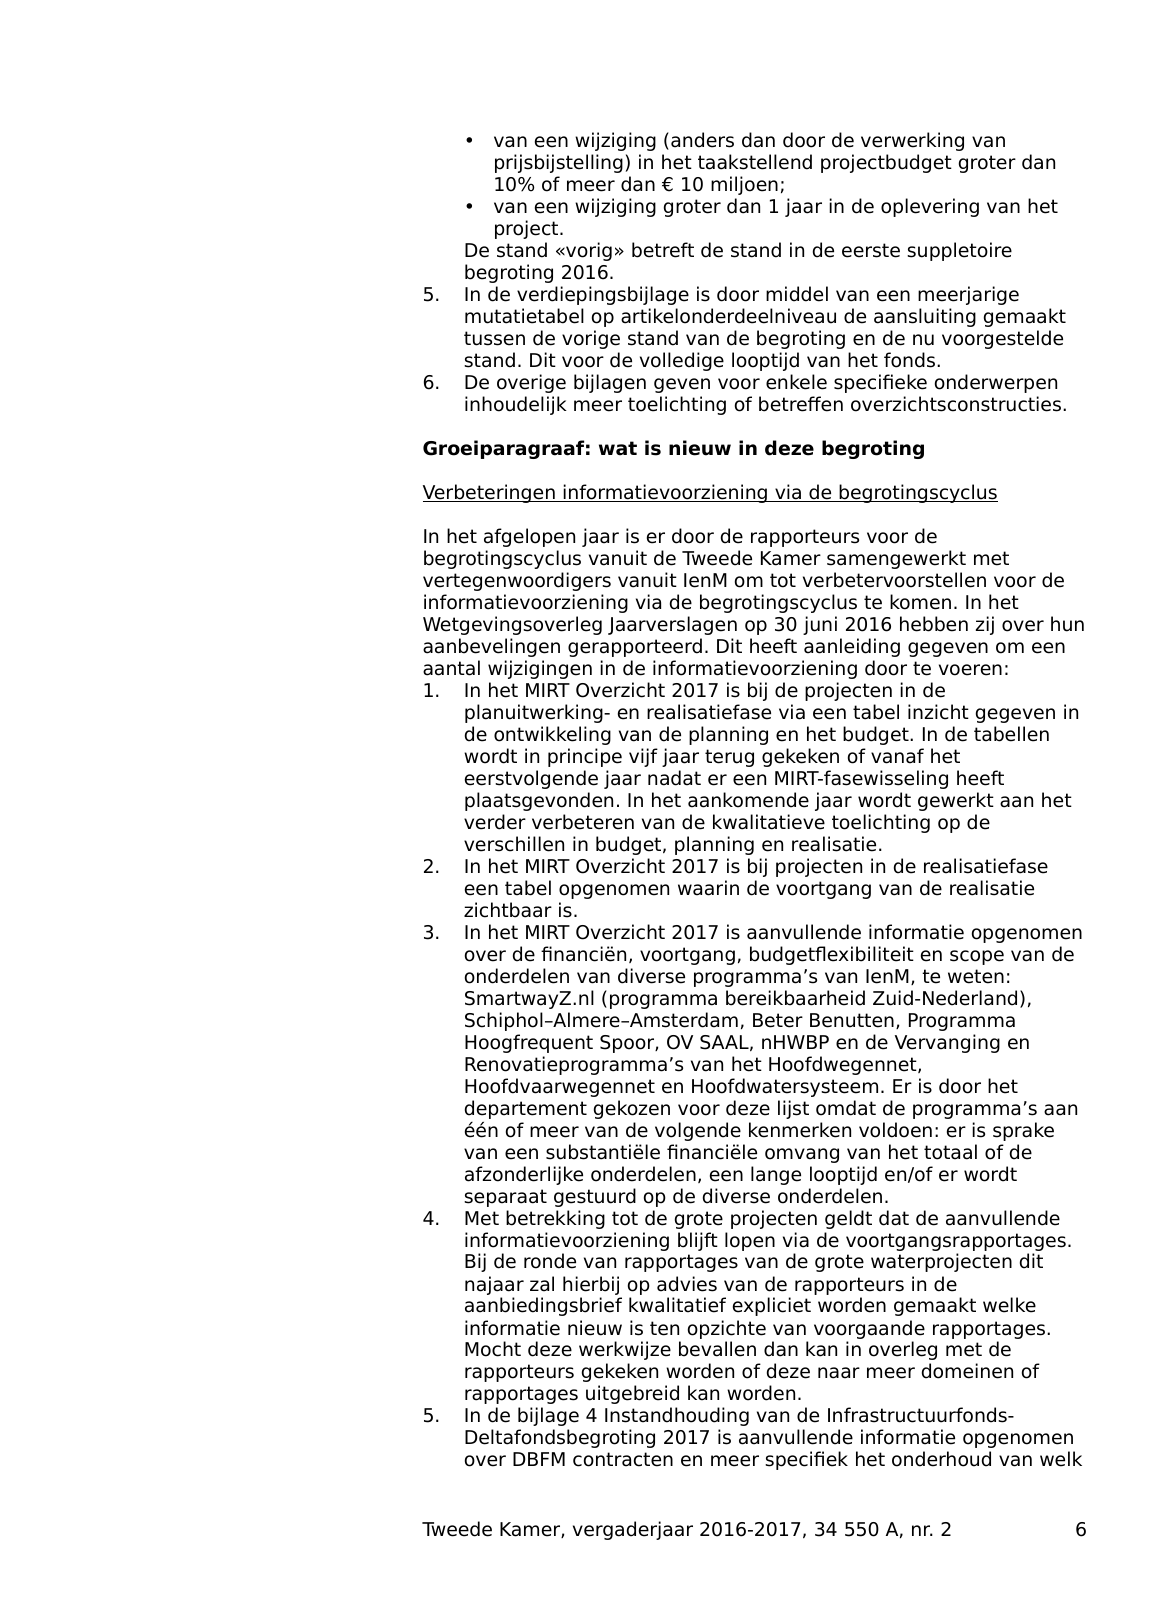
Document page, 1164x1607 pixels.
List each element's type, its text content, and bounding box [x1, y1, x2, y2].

subtitle Verbeteringen informatievoorziening via de begrotingscyclus [422, 482, 1087, 504]
text 5. In de bijlage 4 Instandhouding van de Infrastructuurfonds- Deltafondsbegroting 2017 is aanvullende informatie opgenomen over DBFM contracten en meer specifiek het onderhoud van welk [422, 1405, 1087, 1471]
subtitle Groeiparagraaf: wat is nieuw in deze begroting [422, 438, 1087, 460]
text De stand «vorig» betreft de stand in de eerste suppletoire begroting 2016. [464, 240, 1087, 284]
text 5. In de verdiepingsbijlage is door middel van een meerjarige mutatietabel op artikelonderdeelniveau de aansluiting gemaakt tussen de vorige stand van de begroting en de nu voorgestelde stand. Dit voor de volledige looptijd van het fonds. [422, 284, 1087, 372]
text 1. In het MIRT Overzicht 2017 is bij de projecten in de planuitwerking- en realisatiefase via een tabel inzicht gegeven in de ontwikkeling van de planning en het budget. In de tabellen wordt in principe vijf jaar terug gekeken of vanaf het eerstvolgende jaar nadat er een MIRT-fasewisseling heeft plaatsgevonden. In het aankomende jaar wordt gewerkt aan het verder verbeteren van de kwalitatieve toelichting op de verschillen in budget, planning en realisatie. [422, 680, 1087, 856]
text 6. De overige bijlagen geven voor enkele specifieke onderwerpen inhoudelijk meer toelichting of betreffen overzichtsconstructies. [422, 372, 1087, 416]
text • van een wijziging groter dan 1 jaar in de oplevering van het project. [464, 196, 1087, 240]
text In het afgelopen jaar is er door de rapporteurs voor de begrotingscyclus vanuit de Tweede Kamer samengewerkt met vertegenwoordigers vanuit IenM om tot verbetervoorstellen voor de informatievoorziening via de begrotingscyclus te komen. In het Wetgevingsoverleg Jaarverslagen op 30 juni 2016 hebben zij over hun aanbevelingen gerapporteerd. Dit heeft aanleiding gegeven om een aantal wijzigingen in de informatievoorziening door te voeren: [422, 526, 1087, 680]
text 3. In het MIRT Overzicht 2017 is aanvullende informatie opgenomen over de financiën, voortgang, budgetflexibiliteit en scope van de onderdelen van diverse programma’s van IenM, te weten: SmartwayZ.nl (programma bereikbaarheid Zuid-Nederland), Schiphol–Almere–Amsterdam, Beter Benutten, Programma Hoogfrequent Spoor, OV SAAL, nHWBP en de Vervanging en Renovatieprogramma’s van het Hoofdwegennet, Hoofdvaarwegennet en Hoofdwatersysteem. Er is door het departement gekozen voor deze lijst omdat de programma’s aan één of meer van de volgende kenmerken voldoen: er is sprake van een substantiële financiële omvang van het totaal of de afzonderlijke onderdelen, een lange looptijd en/of er wordt separaat gestuurd op de diverse onderdelen. [422, 922, 1087, 1207]
text 2. In het MIRT Overzicht 2017 is bij projecten in de realisatiefase een tabel opgenomen waarin de voortgang van de realisatie zichtbaar is. [422, 856, 1087, 922]
text 4. Met betrekking tot de grote projecten geldt dat de aanvullende informatievoorziening blijft lopen via de voortgangsrapportages. Bij de ronde van rapportages van de grote waterprojecten dit najaar zal hierbij op advies van de rapporteurs in de aanbiedingsbrief kwalitatief expliciet worden gemaakt welke informatie nieuw is ten opzichte van voorgaande rapportages. Mocht deze werkwijze bevallen dan kan in overleg met de rapporteurs gekeken worden of deze naar meer domeinen of rapportages uitgebreid kan worden. [422, 1207, 1087, 1405]
text • van een wijziging (anders dan door de verwerking van prijsbijstelling) in het taakstellend projectbudget groter dan 10% of meer dan € 10 miljoen; [464, 130, 1087, 196]
